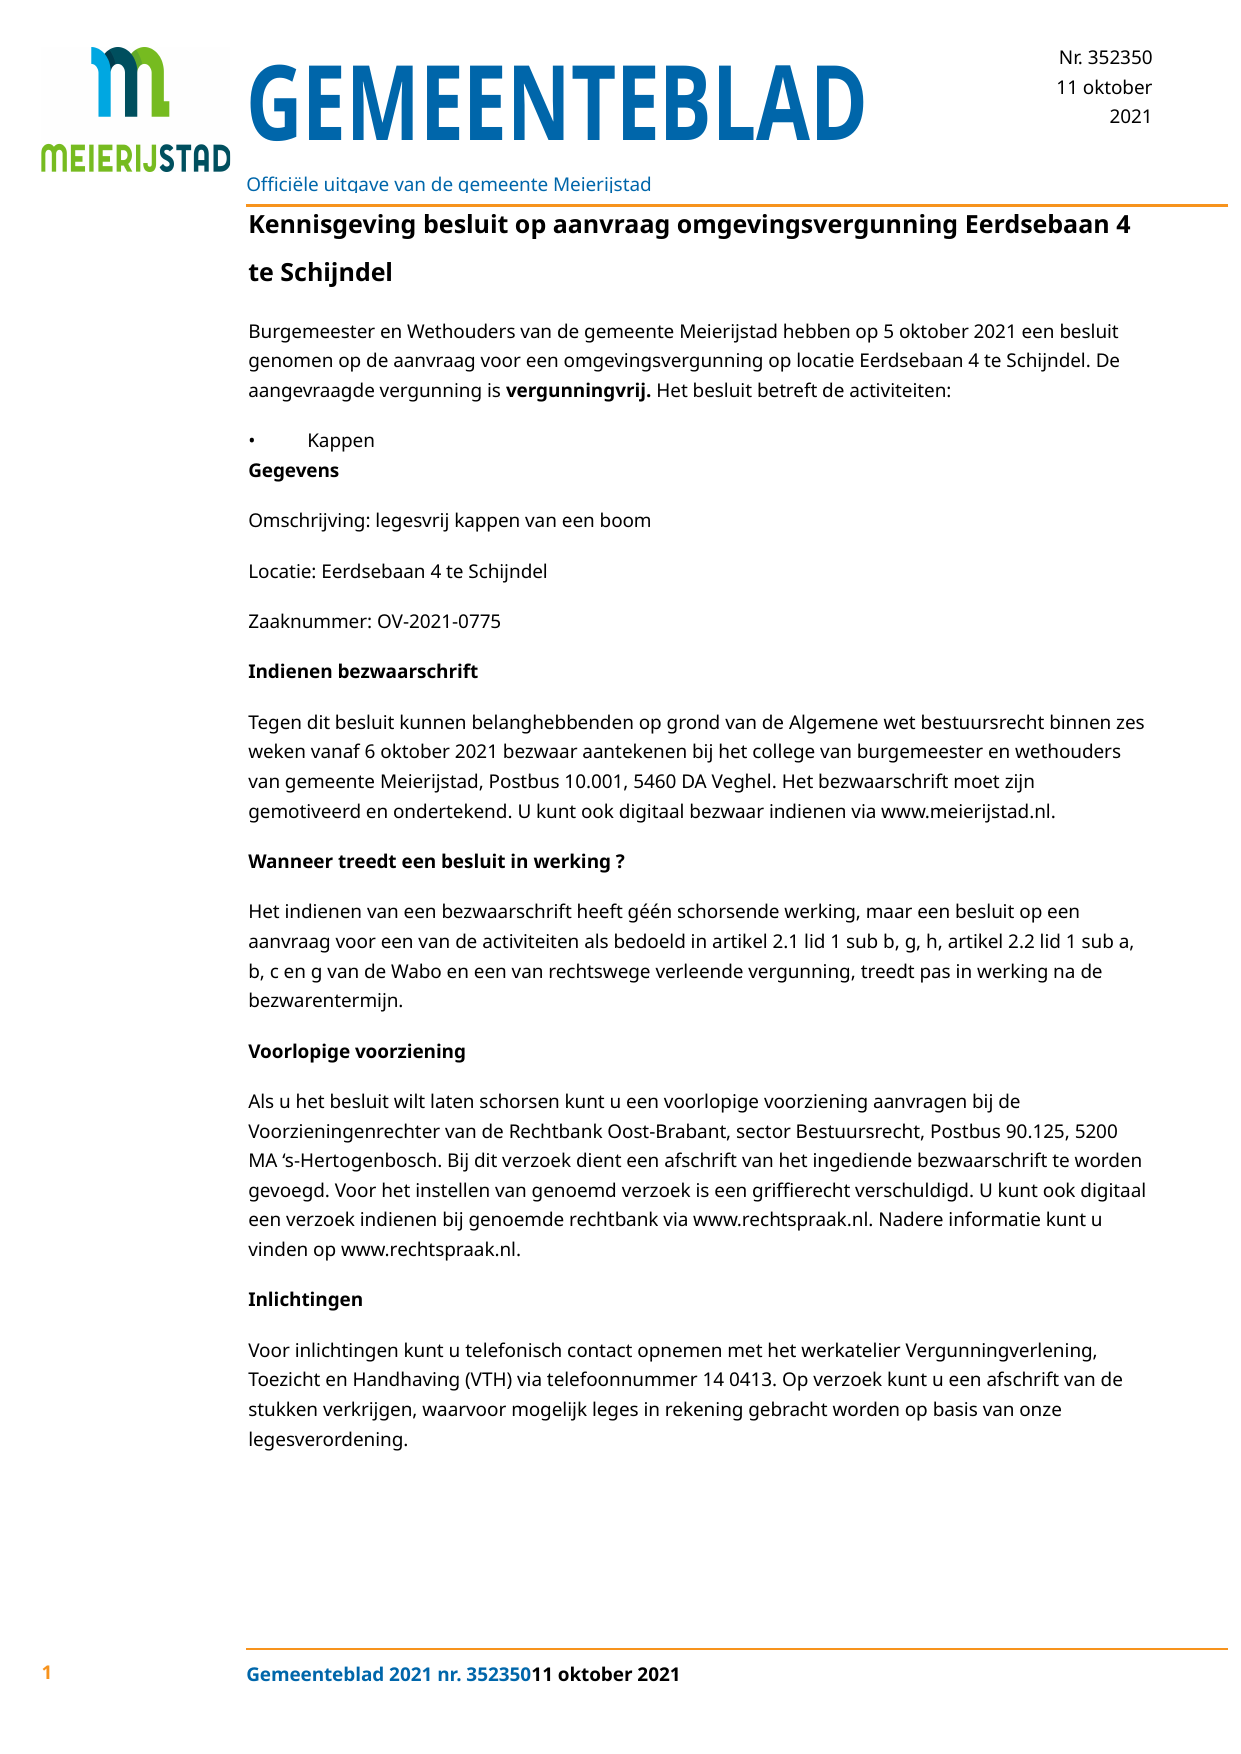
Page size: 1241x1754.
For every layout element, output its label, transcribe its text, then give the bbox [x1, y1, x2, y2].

text Wanneer treedt een besluit in werking ? [248, 848, 1152, 874]
list Kappen [248, 427, 1152, 453]
text Zaaknummer: OV-2021-0775 [248, 608, 1152, 634]
text Burgemeester en Wethouders van de gemeente Meierijstad hebben op 5 oktober 2021 een besluit genomen op de aanvraag voor een omgevingsvergunning op locatie Eerdsebaan 4 te Schijndel. De aangevraagde vergunning is vergunningvrij. Het besluit betreft de activiteiten: [248, 318, 1152, 403]
text Gegevens [248, 457, 1152, 483]
text Omschrijving: legesvrij kappen van een boom [248, 507, 1152, 533]
text Indienen bezwaarschrift [248, 659, 1152, 684]
text Voor inlichtingen kunt u telefonisch contact opnemen met het werkatelier Vergunningverlening, Toezicht en Handhaving (VTH) via telefoonnummer 14 0413. Op verzoek kunt u een afschrift van de stukken verkrijgen, waarvoor mogelijk leges in rekening gebracht worden op basis van onze legesverordening. [248, 1337, 1152, 1452]
text Voorlopige voorziening [248, 1038, 1152, 1064]
text Locatie: Eerdsebaan 4 te Schijndel [248, 558, 1152, 584]
text Kennisgeving besluit op aanvraag omgevingsvergunning Eerdsebaan 4 te Schijndel [248, 207, 1152, 288]
text Als u het besluit wilt laten schorsen kunt u een voorlopige voorziening aanvragen bij de Voorzieningenrechter van de Rechtbank Oost-Brabant, sector Bestuursrecht, Postbus 90.125, 5200 MA ‘s-Hertogenbosch. Bij dit verzoek dient een afschrift van het ingediende bezwaarschrift te worden gevoegd. Voor het instellen van genoemd verzoek is een griffierecht verschuldigd. U kunt ook digitaal een verzoek indienen bij genoemde rechtbank via www.rechtspraak.nl. Nadere informatie kunt u vinden op www.rechtspraak.nl. [248, 1088, 1152, 1262]
text Het indienen van een bezwaarschrift heeft géén schorsende werking, maar een besluit op een aanvraag voor een van de activiteiten als bedoeld in artikel 2.1 lid 1 sub b, g, h, artikel 2.2 lid 1 sub a, b, c en g van de Wabo en een van rechtswege verleende vergunning, treedt pas in werking na de bezwarentermijn. [248, 899, 1152, 1013]
text Inlichtingen [248, 1287, 1152, 1312]
picture [41, 47, 231, 172]
text Tegen dit besluit kunnen belanghebbenden op grond van de Algemene wet bestuursrecht binnen zes weken vanaf 6 oktober 2021 bezwaar aantekenen bij het college van burgemeester en wethouders van gemeente Meierijstad, Postbus 10.001, 5460 DA Veghel. Het bezwaarschrift moet zijn gemotiveerd en ondertekend. U kunt ook digitaal bezwaar indienen via www.meierijstad.nl. [248, 709, 1152, 824]
